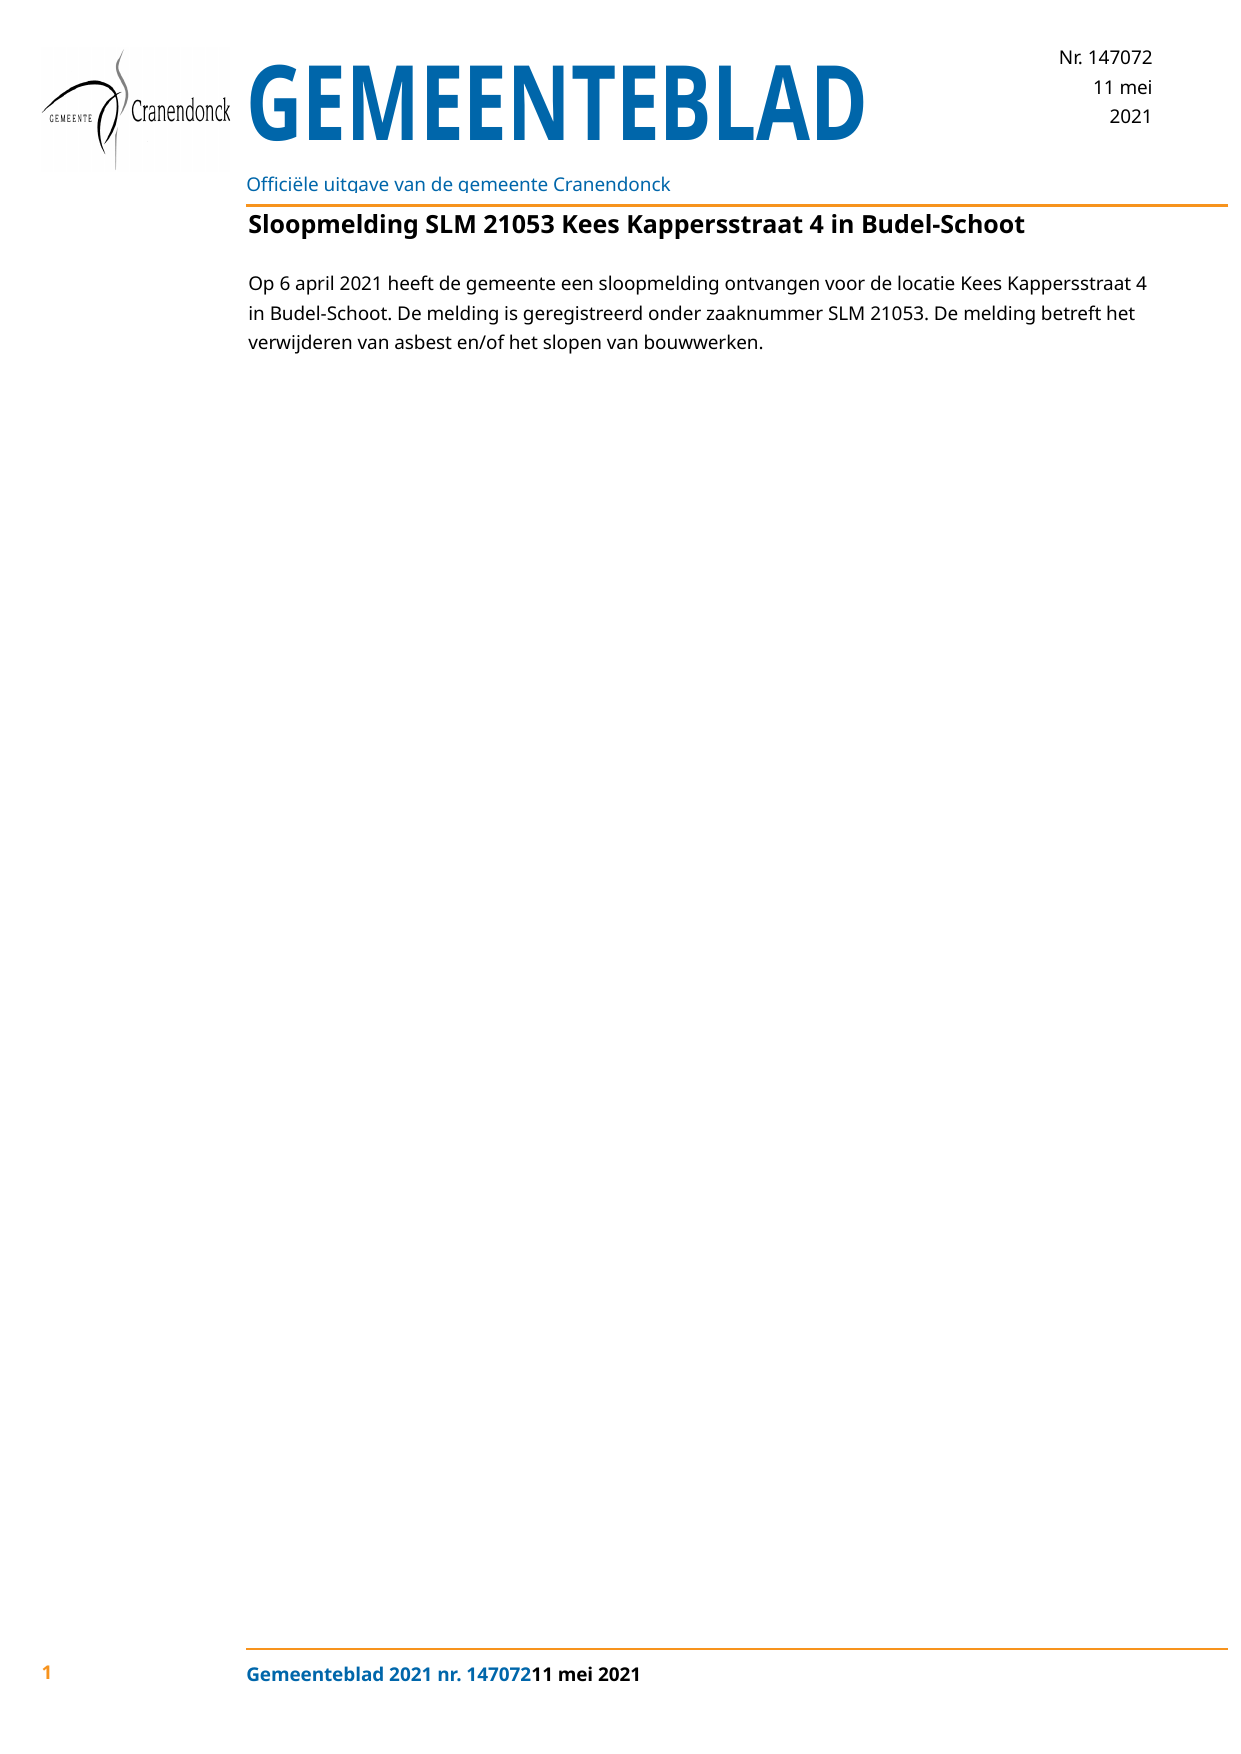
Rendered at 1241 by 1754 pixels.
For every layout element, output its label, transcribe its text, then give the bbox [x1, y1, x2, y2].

text Op 6 april 2021 heeft de gemeente een sloopmelding ontvangen voor de locatie Kees Kappersstraat 4 in Budel-Schoot. De melding is geregistreerd onder zaaknummer SLM 21053. De melding betreft het verwijderen van asbest en/of het slopen van bouwwerken. [248, 270, 1152, 355]
text Sloopmelding SLM 21053 Kees Kappersstraat 4 in Budel-Schoot [248, 207, 1152, 241]
picture [41, 47, 231, 172]
